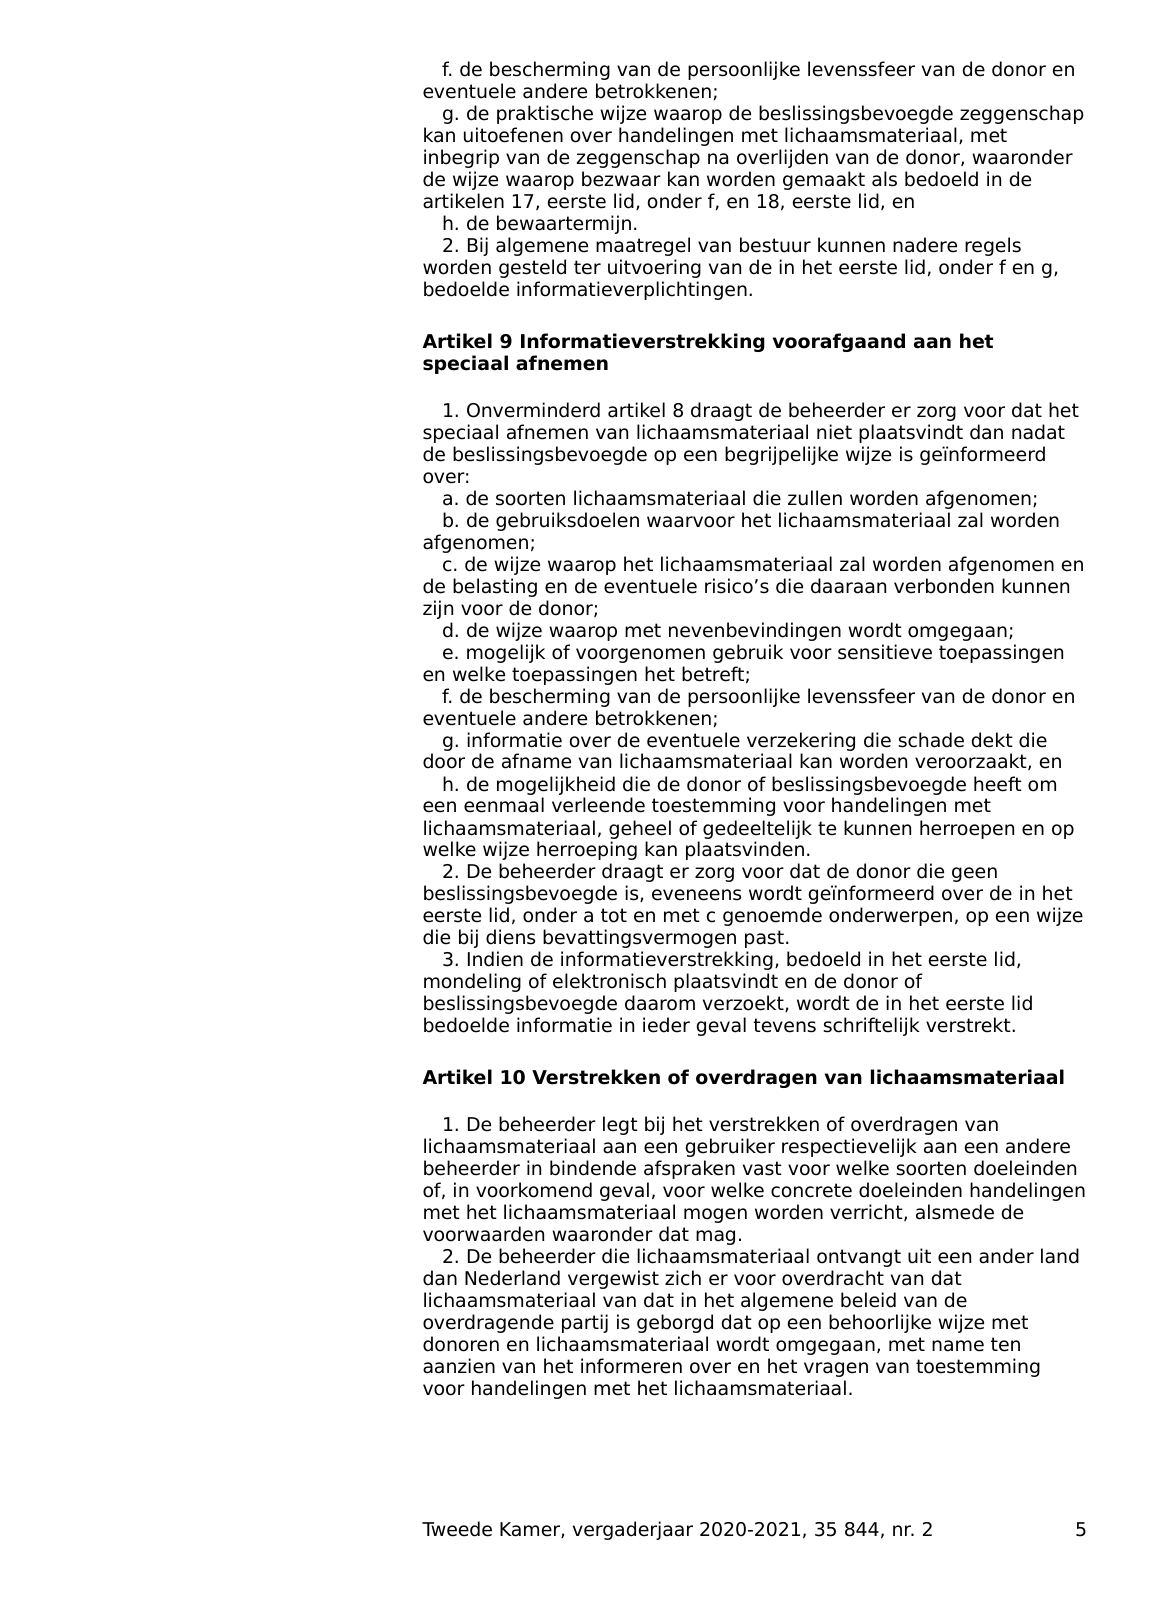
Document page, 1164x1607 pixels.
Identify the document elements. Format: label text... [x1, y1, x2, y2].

text g. informatie over de eventuele verzekering die schade dekt die door de afname van lichaamsmateriaal kan worden veroorzaakt, en [422, 729, 1087, 773]
text 1. Onverminderd artikel 8 draagt de beheerder er zorg voor dat het speciaal afnemen van lichaamsmateriaal niet plaatsvindt dan nadat de beslissingsbevoegde op een begrijpelijke wijze is geïnformeerd over: [422, 400, 1087, 488]
text 1. De beheerder legt bij het verstrekken of overdragen van lichaamsmateriaal aan een gebruiker respectievelijk aan een andere beheerder in bindende afspraken vast voor welke soorten doeleinden of, in voorkomend geval, voor welke concrete doeleinden handelingen met het lichaamsmateriaal mogen worden verricht, alsmede de voorwaarden waaronder dat mag. [422, 1114, 1087, 1246]
text h. de mogelijkheid die de donor of beslissingsbevoegde heeft om een eenmaal verleende toestemming voor handelingen met lichaamsmateriaal, geheel of gedeeltelijk te kunnen herroepen en op welke wijze herroeping kan plaatsvinden. [422, 773, 1087, 861]
text b. de gebruiksdoelen waarvoor het lichaamsmateriaal zal worden afgenomen; [422, 510, 1087, 554]
subtitle Artikel 9 Informatieverstrekking voorafgaand aan het speciaal afnemen [422, 331, 1087, 375]
text h. de bewaartermijn. [422, 213, 1087, 235]
text 2. De beheerder die lichaamsmateriaal ontvangt uit een ander land dan Nederland vergewist zich er voor overdracht van dat lichaamsmateriaal van dat in het algemene beleid van de overdragende partij is geborgd dat op een behoorlijke wijze met donoren en lichaamsmateriaal wordt omgegaan, met name ten aanzien van het informeren over en het vragen van toestemming voor handelingen met het lichaamsmateriaal. [422, 1246, 1087, 1400]
text 2. Bij algemene maatregel van bestuur kunnen nadere regels worden gesteld ter uitvoering van de in het eerste lid, onder f en g, bedoelde informatieverplichtingen. [422, 235, 1087, 301]
text 2. De beheerder draagt er zorg voor dat de donor die geen beslissingsbevoegde is, eveneens wordt geïnformeerd over de in het eerste lid, onder a tot en met c genoemde onderwerpen, op een wijze die bij diens bevattingsvermogen past. [422, 861, 1087, 949]
text d. de wijze waarop met nevenbevindingen wordt omgegaan; [422, 619, 1087, 642]
text f. de bescherming van de persoonlijke levenssfeer van de donor en eventuele andere betrokkenen; [422, 59, 1087, 103]
subtitle Artikel 10 Verstrekken of overdragen van lichaamsmateriaal [422, 1067, 1087, 1089]
text e. mogelijk of voorgenomen gebruik voor sensitieve toepassingen en welke toepassingen het betreft; [422, 642, 1087, 686]
text c. de wijze waarop het lichaamsmateriaal zal worden afgenomen en de belasting en de eventuele risico’s die daaraan verbonden kunnen zijn voor de donor; [422, 554, 1087, 619]
text 3. Indien de informatieverstrekking, bedoeld in het eerste lid, mondeling of elektronisch plaatsvindt en de donor of beslissingsbevoegde daarom verzoekt, wordt de in het eerste lid bedoelde informatie in ieder geval tevens schriftelijk verstrekt. [422, 949, 1087, 1037]
text a. de soorten lichaamsmateriaal die zullen worden afgenomen; [422, 488, 1087, 510]
text f. de bescherming van de persoonlijke levenssfeer van de donor en eventuele andere betrokkenen; [422, 686, 1087, 729]
text g. de praktische wijze waarop de beslissingsbevoegde zeggenschap kan uitoefenen over handelingen met lichaamsmateriaal, met inbegrip van de zeggenschap na overlijden van de donor, waaronder de wijze waarop bezwaar kan worden gemaakt als bedoeld in de artikelen 17, eerste lid, onder f, en 18, eerste lid, en [422, 103, 1087, 213]
